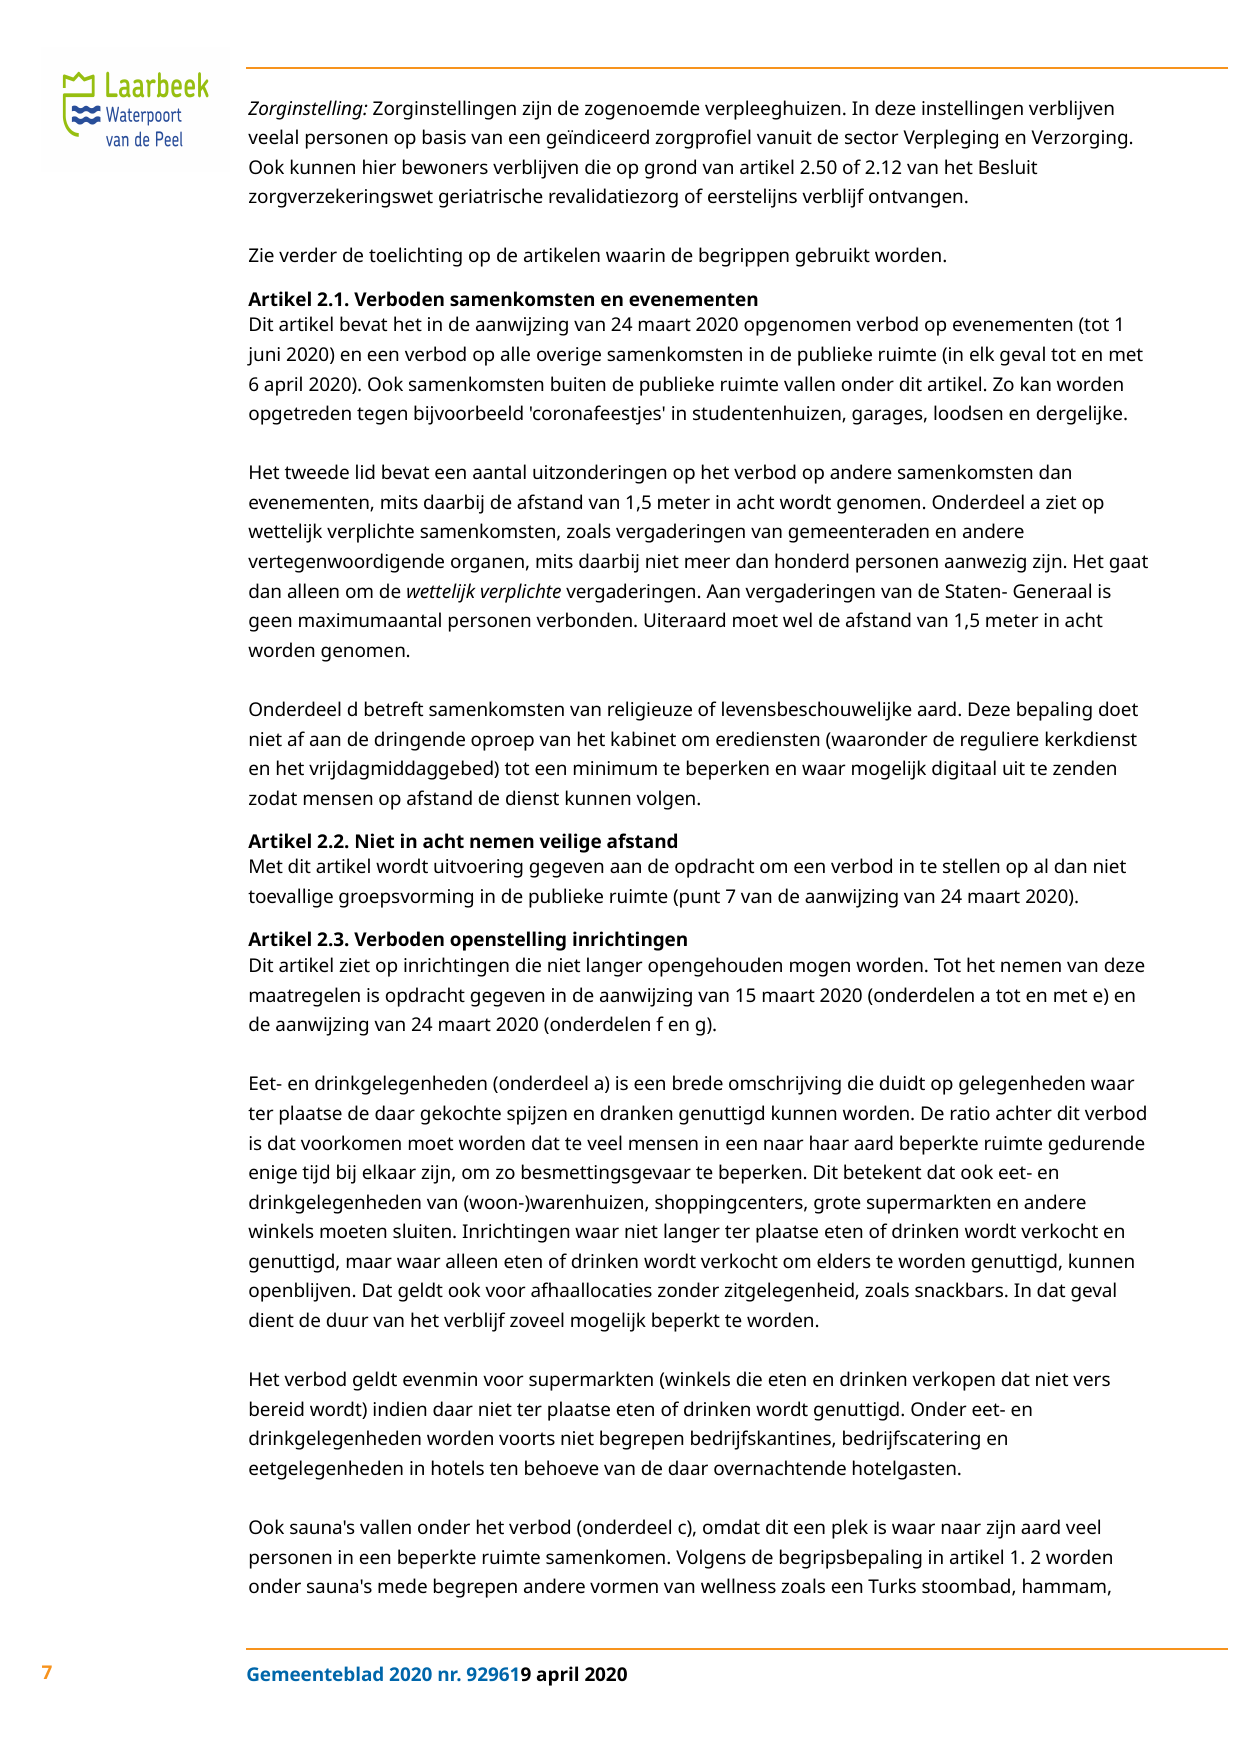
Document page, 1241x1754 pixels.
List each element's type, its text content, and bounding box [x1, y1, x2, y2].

text Zorginstelling: Zorginstellingen zijn de zogenoemde verpleeghuizen. In deze instellingen verblijven veelal personen op basis van een geïndiceerd zorgprofiel vanuit de sector Verpleging en Verzorging. Ook kunnen hier bewoners verblijven die op grond van artikel 2.50 of 2.12 van het Besluit zorgverzekeringswet geriatrische revalidatiezorg of eerstelijns verblijf ontvangen. [248, 95, 1152, 209]
text Artikel 2.3. Verboden openstelling inrichtingen [248, 926, 1152, 952]
text Ook sauna's vallen onder het verbod (onderdeel c), omdat dit een plek is waar naar zijn aard veel personen in een beperkte ruimte samenkomen. Volgens de begripsbepaling in artikel 1. 2 worden onder sauna's mede begrepen andere vormen van wellness zoals een Turks stoombad, hammam, [248, 1514, 1152, 1599]
text Met dit artikel wordt uitvoering gegeven aan de opdracht om een verbod in te stellen op al dan niet toevallige groepsvorming in de publieke ruimte (punt 7 van de aanwijzing van 24 maart 2020). [248, 854, 1152, 909]
text Het tweede lid bevat een aantal uitzonderingen op het verbod op andere samenkomsten dan evenementen, mits daarbij de afstand van 1,5 meter in acht wordt genomen. Onderdeel a ziet op wettelijk verplichte samenkomsten, zoals vergaderingen van gemeenteraden en andere vertegenwoordigende organen, mits daarbij niet meer dan honderd personen aanwezig zijn. Het gaat dan alleen om de wettelijk verplichte vergaderingen. Aan vergaderingen van de Staten- Generaal is geen maximumaantal personen verbonden. Uiteraard moet wel de afstand van 1,5 meter in acht worden genomen. [248, 459, 1152, 663]
text Zie verder de toelichting op de artikelen waarin de begrippen gebruikt worden. [248, 243, 1152, 268]
text Dit artikel bevat het in de aanwijzing van 24 maart 2020 opgenomen verbod op evenementen (tot 1 juni 2020) en een verbod op alle overige samenkomsten in de publieke ruimte (in elk geval tot en met 6 april 2020). Ook samenkomsten buiten de publieke ruimte vallen onder dit artikel. Zo kan worden opgetreden tegen bijvoorbeeld 'coronafeestjes' in studentenhuizen, garages, loodsen en dergelijke. [248, 312, 1152, 426]
text Eet- en drinkgelegenheden (onderdeel a) is een brede omschrijving die duidt op gelegenheden waar ter plaatse de daar gekochte spijzen en dranken genuttigd kunnen worden. De ratio achter dit verbod is dat voorkomen moet worden dat te veel mensen in een naar haar aard beperkte ruimte gedurende enige tijd bij elkaar zijn, om zo besmettingsgevaar te beperken. Dit betekent dat ook eet- en drinkgelegenheden van (woon-)warenhuizen, shoppingcenters, grote supermarkten en andere winkels moeten sluiten. Inrichtingen waar niet langer ter plaatse eten of drinken wordt verkocht en genuttigd, maar waar alleen eten of drinken wordt verkocht om elders te worden genuttigd, kunnen openblijven. Dat geldt ook voor afhaallocaties zonder zitgelegenheid, zoals snackbars. In dat geval dient de duur van het verblijf zoveel mogelijk beperkt te worden. [248, 1071, 1152, 1333]
text Artikel 2.2. Niet in acht nemen veilige afstand [248, 828, 1152, 854]
text Dit artikel ziet op inrichtingen die niet langer opengehouden mogen worden. Tot het nemen van deze maatregelen is opdracht gegeven in de aanwijzing van 15 maart 2020 (onderdelen a tot en met e) en de aanwijzing van 24 maart 2020 (onderdelen f en g). [248, 952, 1152, 1037]
text Onderdeel d betreft samenkomsten van religieuze of levensbeschouwelijke aard. Deze bepaling doet niet af aan de dringende oproep van het kabinet om erediensten (waaronder de reguliere kerkdienst en het vrijdagmiddaggebed) tot een minimum te beperken en waar mogelijk digitaal uit te zenden zodat mensen op afstand de dienst kunnen volgen. [248, 696, 1152, 811]
picture [41, 47, 231, 172]
text Het verbod geldt evenmin voor supermarkten (winkels die eten en drinken verkopen dat niet vers bereid wordt) indien daar niet ter plaatse eten of drinken wordt genuttigd. Onder eet- en drinkgelegenheden worden voorts niet begrepen bedrijfskantines, bedrijfscatering en eetgelegenheden in hotels ten behoeve van de daar overnachtende hotelgasten. [248, 1366, 1152, 1481]
text Artikel 2.1. Verboden samenkomsten en evenementen [248, 286, 1152, 312]
